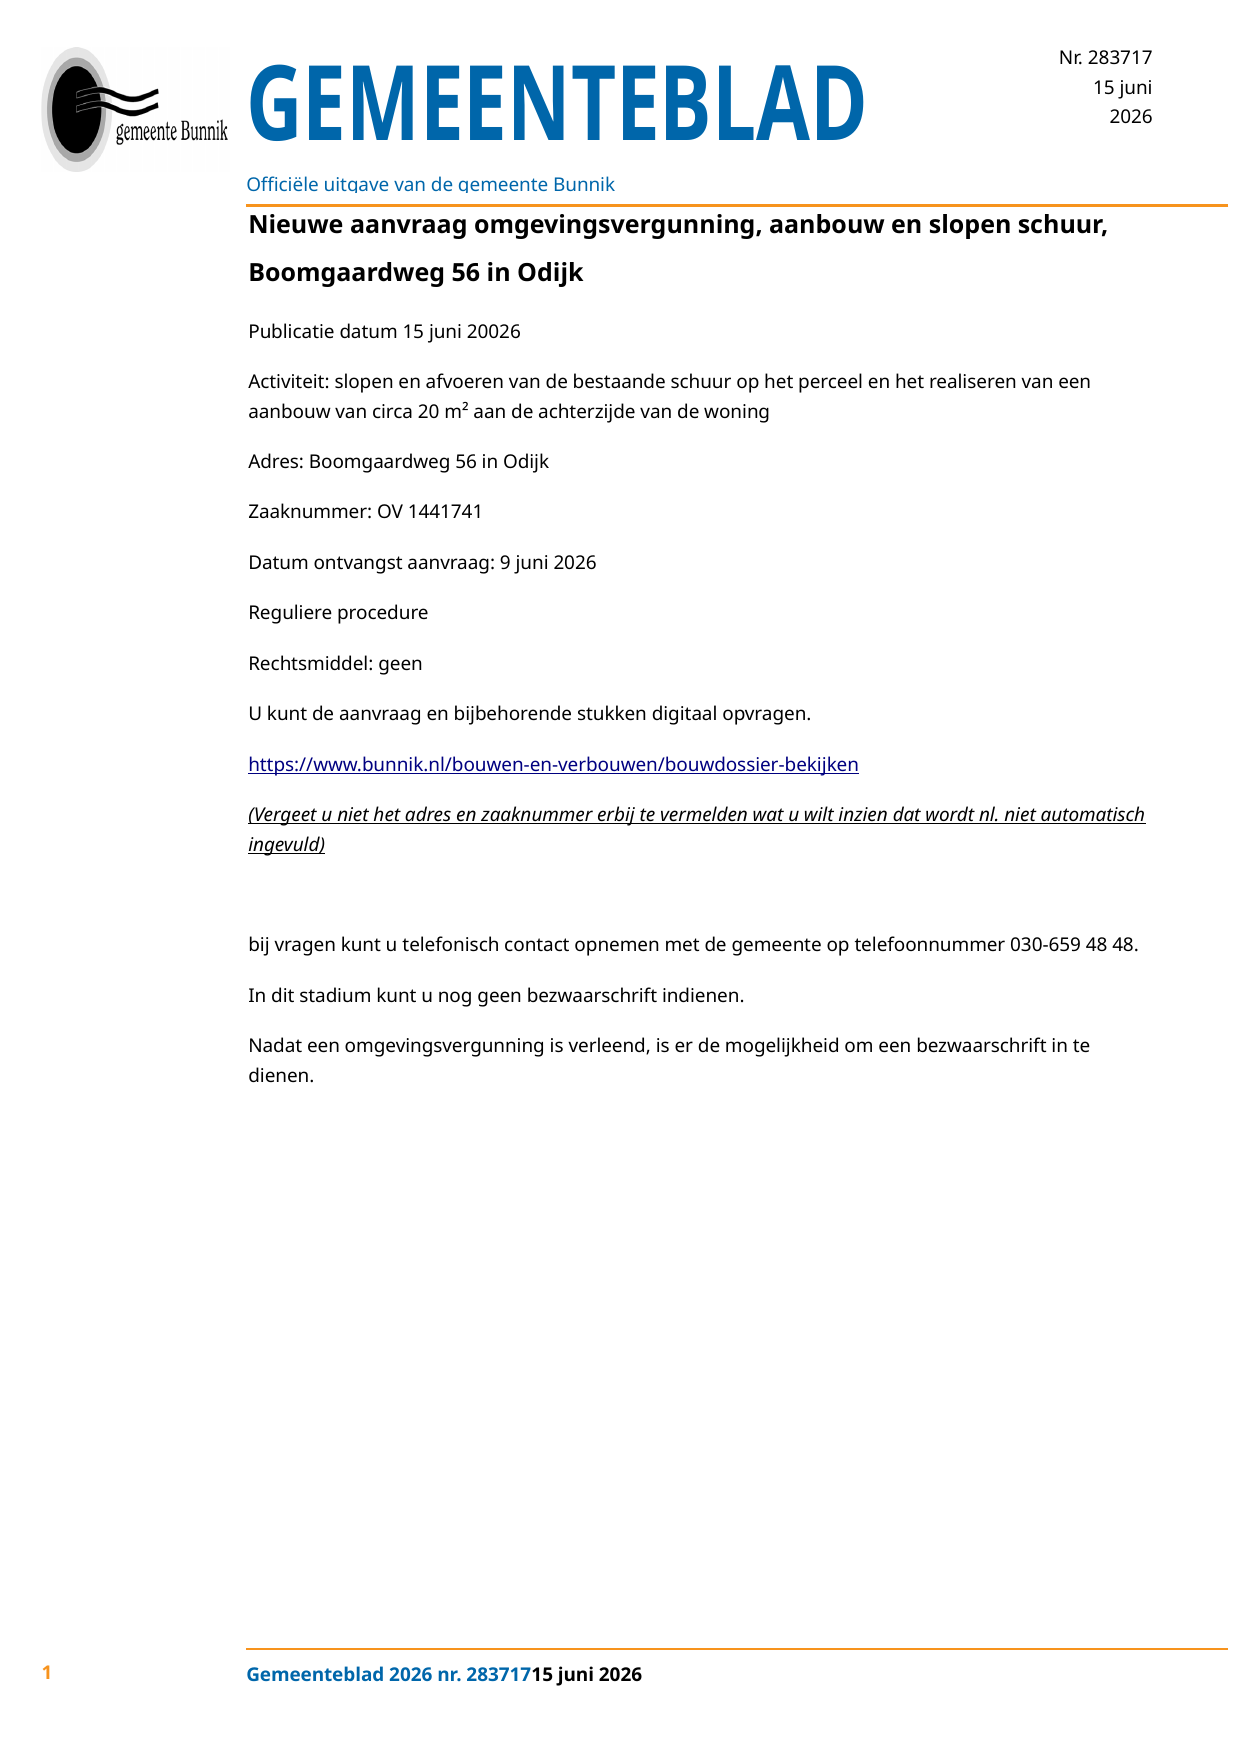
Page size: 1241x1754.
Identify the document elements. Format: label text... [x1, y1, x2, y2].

text bij vragen kunt u telefonisch contact opnemen met de gemeente op telefoonnummer 030-659 48 48. [248, 932, 1152, 957]
text https://www.bunnik.nl/bouwen-en-verbouwen/bouwdossier-bekijken [248, 751, 1152, 777]
text Activiteit: slopen en afvoeren van de bestaande schuur op het perceel en het realiseren van een aanbouw van circa 20 m² aan de achterzijde van de woning [248, 368, 1152, 424]
text Adres: Boomgaardweg 56 in Odijk [248, 448, 1152, 474]
text Rechtsmiddel: geen [248, 650, 1152, 676]
picture [41, 47, 231, 172]
text Nadat een omgevingsvergunning is verleend, is er de mogelijkheid om een bezwaarschrift in te dienen. [248, 1032, 1152, 1088]
text Publicatie datum 15 juni 20026 [248, 318, 1152, 344]
text In dit stadium kunt u nog geen bezwaarschrift indienen. [248, 982, 1152, 1008]
text Zaaknummer: OV 1441741 [248, 499, 1152, 524]
text (Vergeet u niet het adres en zaaknummer erbij te vermelden wat u wilt inzien dat wordt nl. niet automatisch ingevuld) [248, 801, 1152, 857]
text Reguliere procedure [248, 599, 1152, 625]
text Datum ontvangst aanvraag: 9 juni 2026 [248, 549, 1152, 575]
text Nieuwe aanvraag omgevingsvergunning, aanbouw en slopen schuur, Boomgaardweg 56 in Odijk [248, 207, 1152, 288]
text U kunt de aanvraag en bijbehorende stukken digitaal opvragen. [248, 700, 1152, 726]
